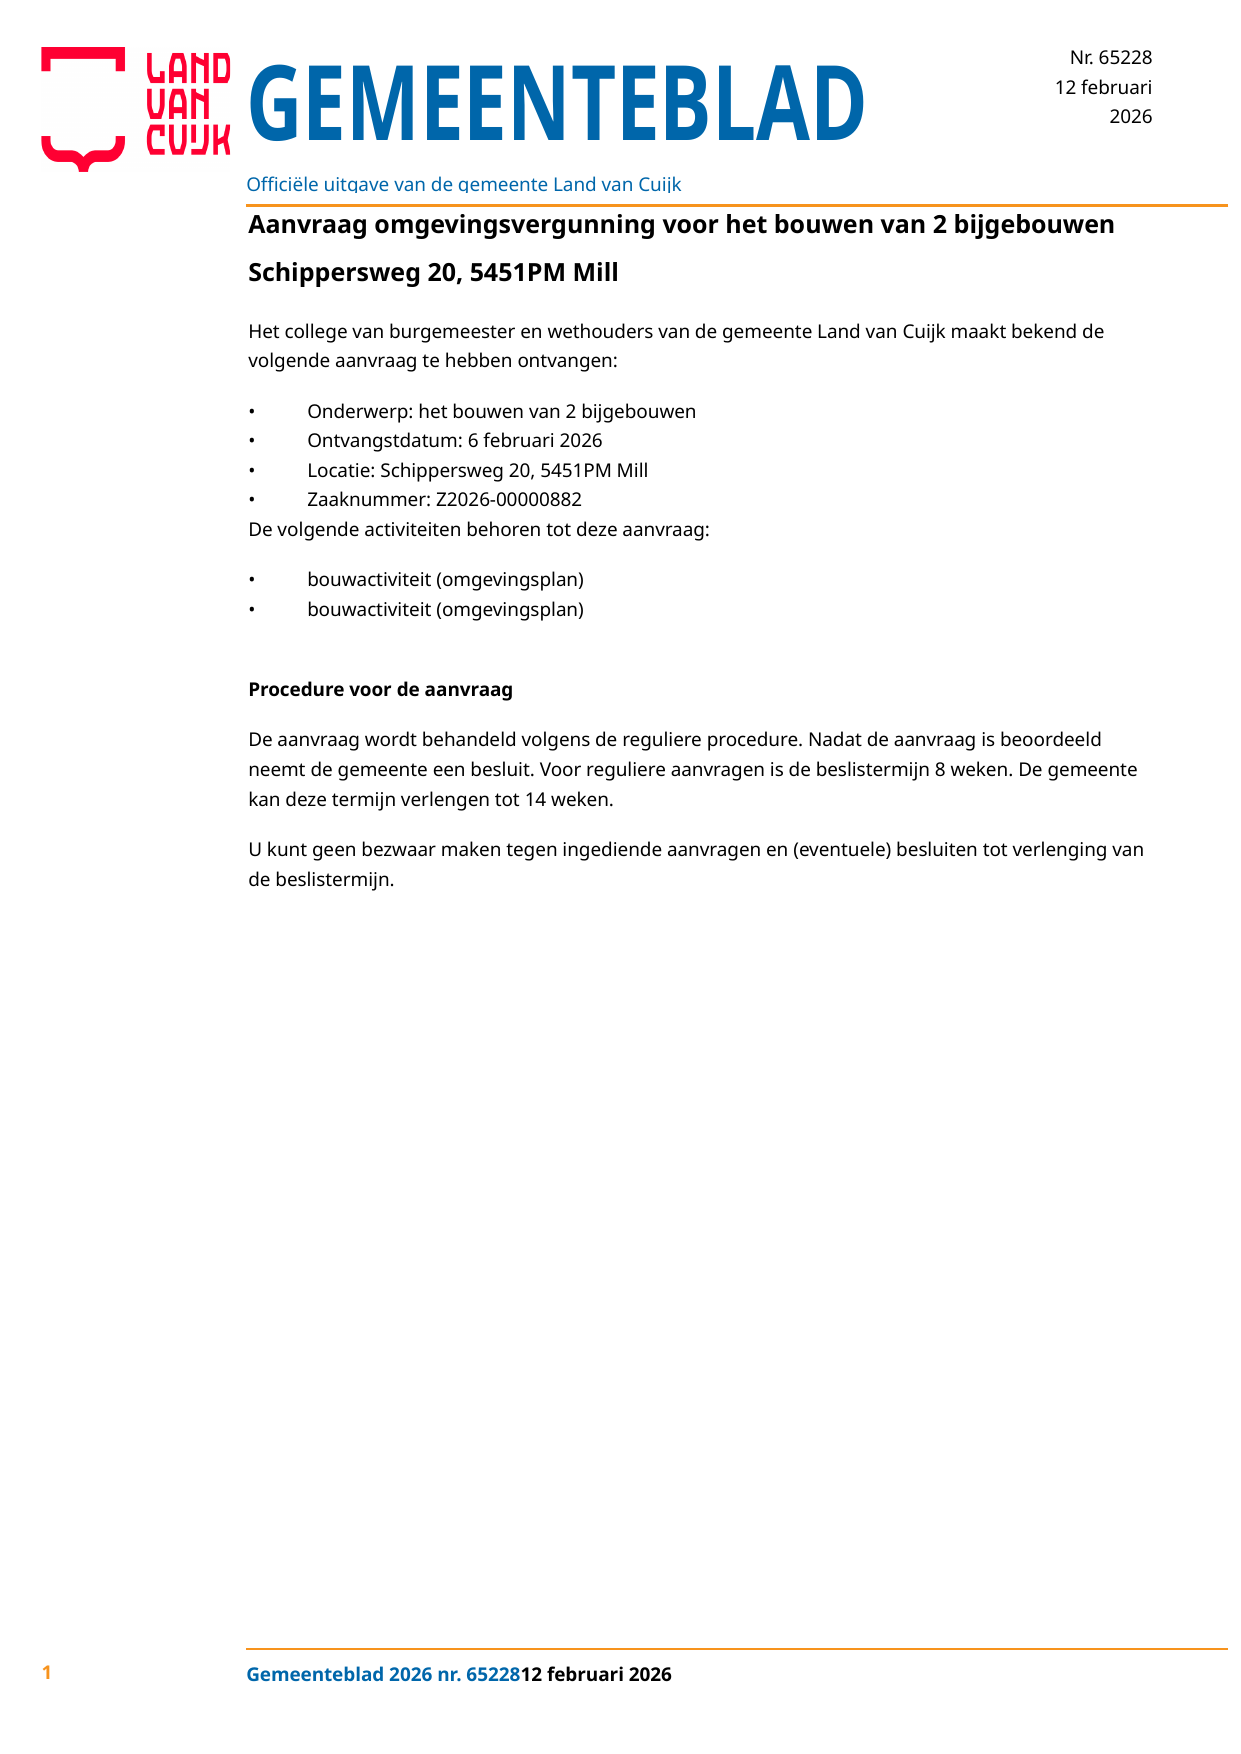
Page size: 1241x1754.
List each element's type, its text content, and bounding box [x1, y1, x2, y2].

list Ontvangstdatum: 6 februari 2026 [248, 427, 1152, 453]
list bouwactiviteit (omgevingsplan) [248, 596, 1152, 622]
text U kunt geen bezwaar maken tegen ingediende aanvragen en (eventuele) besluiten tot verlenging van de beslistermijn. [248, 836, 1152, 892]
list bouwactiviteit (omgevingsplan) [248, 567, 1152, 592]
text De aanvraag wordt behandeld volgens de reguliere procedure. Nadat de aanvraag is beoordeeld neemt de gemeente een besluit. Voor reguliere aanvragen is de beslistermijn 8 weken. De gemeente kan deze termijn verlengen tot 14 weken. [248, 727, 1152, 812]
list Zaaknummer: Z2026-00000882 [248, 487, 1152, 512]
text Procedure voor de aanvraag [248, 676, 1152, 702]
picture [41, 47, 231, 172]
list Onderwerp: het bouwen van 2 bijgebouwen [248, 398, 1152, 424]
text Het college van burgemeester en wethouders van de gemeente Land van Cuijk maakt bekend de volgende aanvraag te hebben ontvangen: [248, 318, 1152, 373]
text Aanvraag omgevingsvergunning voor het bouwen van 2 bijgebouwen Schippersweg 20, 5451PM Mill [248, 207, 1152, 288]
text De volgende activiteiten behoren tot deze aanvraag: [248, 516, 1152, 542]
list Locatie: Schippersweg 20, 5451PM Mill [248, 457, 1152, 483]
